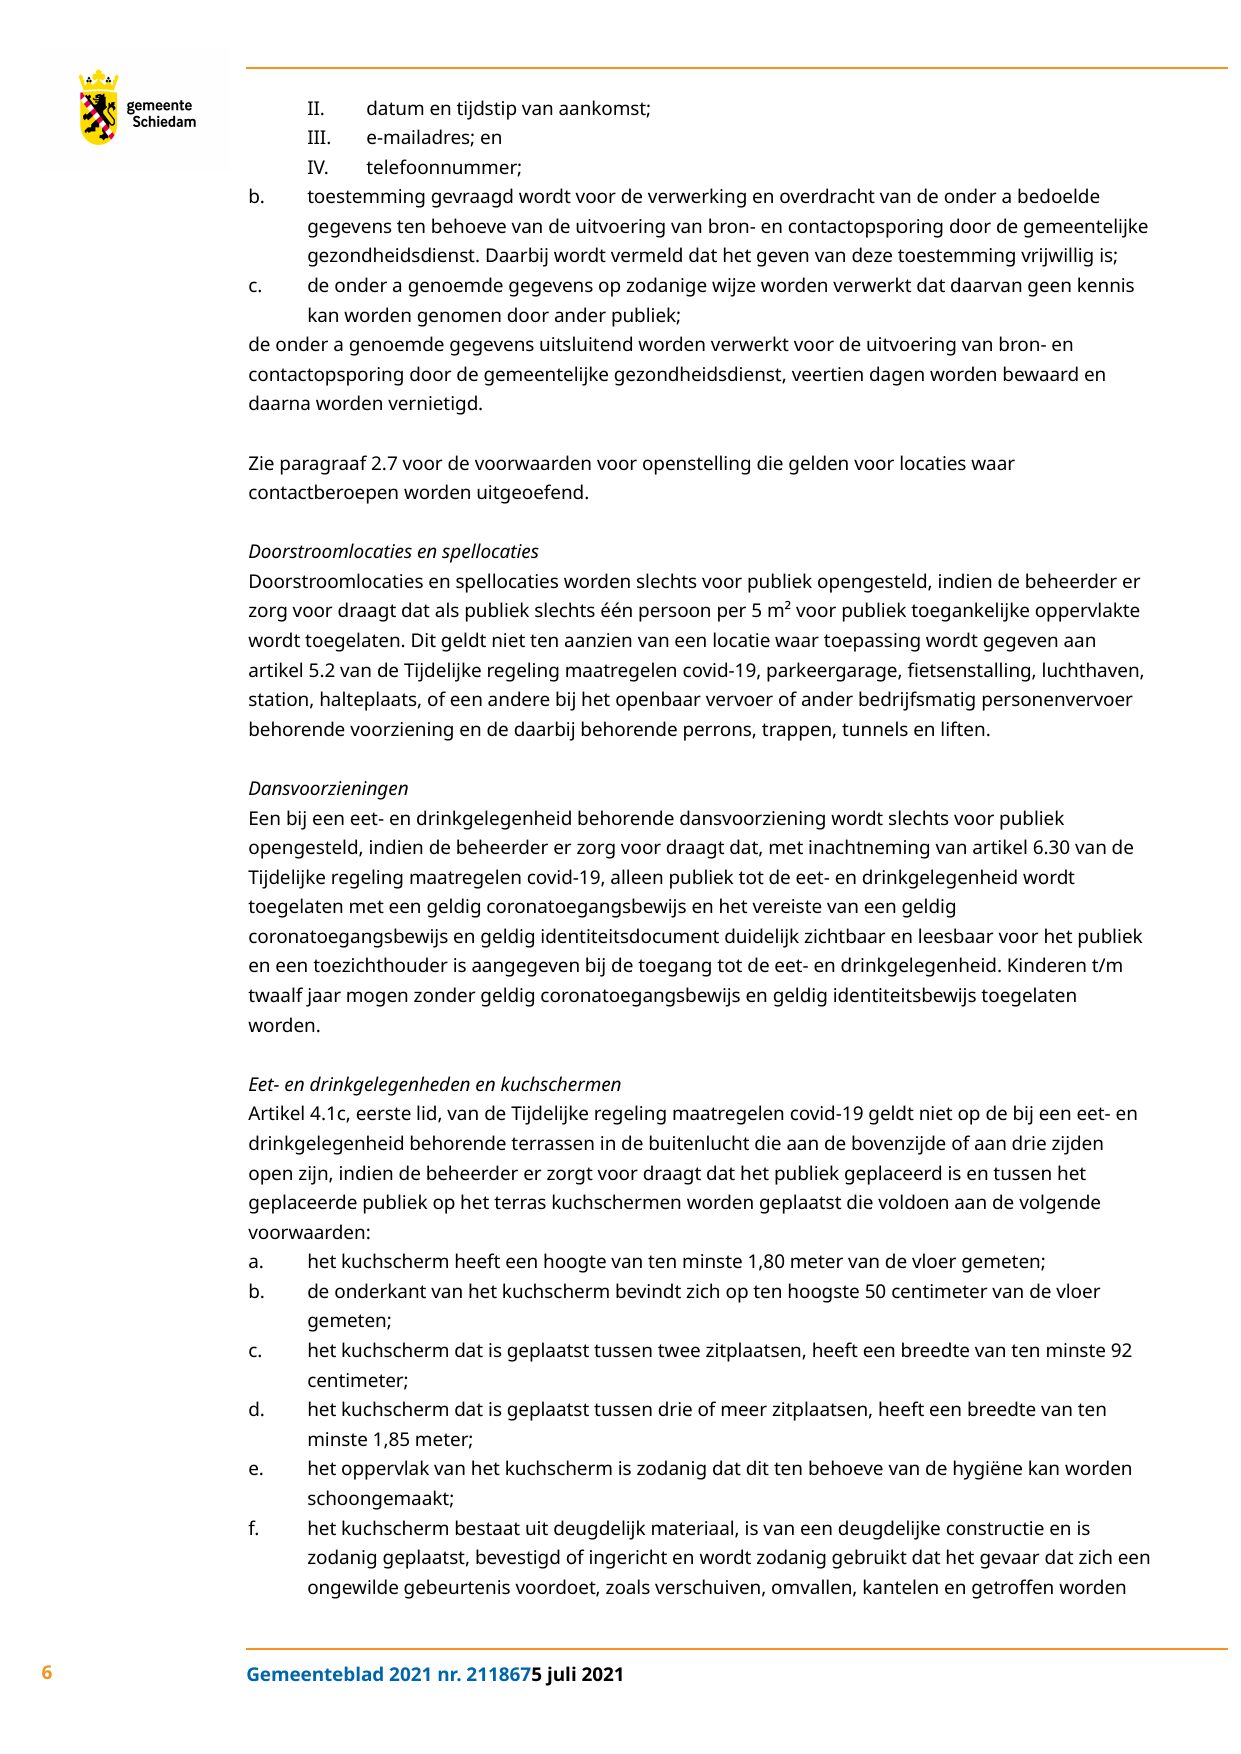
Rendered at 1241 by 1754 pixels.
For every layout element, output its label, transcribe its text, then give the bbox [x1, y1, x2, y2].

list het oppervlak van het kuchscherm is zodanig dat dit ten behoeve van de hygiëne kan worden schoongemaakt; [248, 1456, 1152, 1511]
list de onderkant van het kuchscherm bevindt zich op ten hoogste 50 centimeter van de vloer gemeten; [248, 1278, 1152, 1333]
list e-mailadres; en [307, 124, 1152, 150]
list het kuchscherm heeft een hoogte van ten minste 1,80 meter van de vloer gemeten; [248, 1248, 1152, 1274]
text Doorstroomlocaties en spellocaties [248, 538, 1152, 564]
list toestemming gevraagd wordt voor de verwerking en overdracht van de onder a bedoelde gegevens ten behoeve van de uitvoering van bron- en contactopsporing door de gemeentelijke gezondheidsdienst. Daarbij wordt vermeld dat het geven van deze toestemming vrijwillig is; [248, 183, 1152, 268]
picture [41, 47, 231, 172]
list het kuchscherm dat is geplaatst tussen drie of meer zitplaatsen, heeft een breedte van ten minste 1,85 meter; [248, 1396, 1152, 1452]
list datum en tijdstip van aankomst; [307, 95, 1152, 121]
list telefoonnummer; [307, 154, 1152, 180]
text Dansvoorzieningen [248, 775, 1152, 801]
list het kuchscherm dat is geplaatst tussen twee zitplaatsen, heeft een breedte van ten minste 92 centimeter; [248, 1337, 1152, 1393]
text Zie paragraaf 2.7 voor de voorwaarden voor openstelling die gelden voor locaties waar contactberoepen worden uitgeoefend. [248, 450, 1152, 505]
text Artikel 4.1c, eerste lid, van de Tijdelijke regeling maatregelen covid-19 geldt niet op de bij een eet- en drinkgelegenheid behorende terrassen in de buitenlucht die aan de bovenzijde of aan drie zijden open zijn, indien de beheerder er zorgt voor draagt dat het publiek geplaceerd is en tussen het geplaceerde publiek op het terras kuchschermen worden geplaatst die voldoen aan de volgende voorwaarden: [248, 1101, 1152, 1245]
list de onder a genoemde gegevens op zodanige wijze worden verwerkt dat daarvan geen kennis kan worden genomen door ander publiek; [248, 272, 1152, 328]
text Eet- en drinkgelegenheden en kuchschermen [248, 1071, 1152, 1097]
list het kuchscherm bestaat uit deugdelijk materiaal, is van een deugdelijke constructie en is zodanig geplaatst, bevestigd of ingericht en wordt zodanig gebruikt dat het gevaar dat zich een ongewilde gebeurtenis voordoet, zoals verschuiven, omvallen, kantelen en getroffen worden [248, 1515, 1152, 1600]
text Een bij een eet- en drinkgelegenheid behorende dansvoorziening wordt slechts voor publiek opengesteld, indien de beheerder er zorg voor draagt dat, met inachtneming van artikel 6.30 van de Tijdelijke regeling maatregelen covid-19, alleen publiek tot de eet- en drinkgelegenheid wordt toegelaten met een geldig coronatoegangsbewijs en het vereiste van een geldig coronatoegangsbewijs en geldig identiteitsdocument duidelijk zichtbaar en leesbaar voor het publiek en een toezichthouder is aangegeven bij de toegang tot de eet- en drinkgelegenheid. Kinderen t/m twaalf jaar mogen zonder geldig coronatoegangsbewijs en geldig identiteitsbewijs toegelaten worden. [248, 805, 1152, 1038]
text de onder a genoemde gegevens uitsluitend worden verwerkt voor de uitvoering van bron- en contactopsporing door de gemeentelijke gezondheidsdienst, veertien dagen worden bewaard en daarna worden vernietigd. [248, 331, 1152, 416]
text Doorstroomlocaties en spellocaties worden slechts voor publiek opengesteld, indien de beheerder er zorg voor draagt dat als publiek slechts één persoon per 5 m² voor publiek toegankelijke oppervlakte wordt toegelaten. Dit geldt niet ten aanzien van een locatie waar toepassing wordt gegeven aan artikel 5.2 van de Tijdelijke regeling maatregelen covid-19, parkeergarage, fietsenstalling, luchthaven, station, halteplaats, of een andere bij het openbaar vervoer of ander bedrijfsmatig personenvervoer behorende voorziening en de daarbij behorende perrons, trappen, tunnels en liften. [248, 568, 1152, 742]
